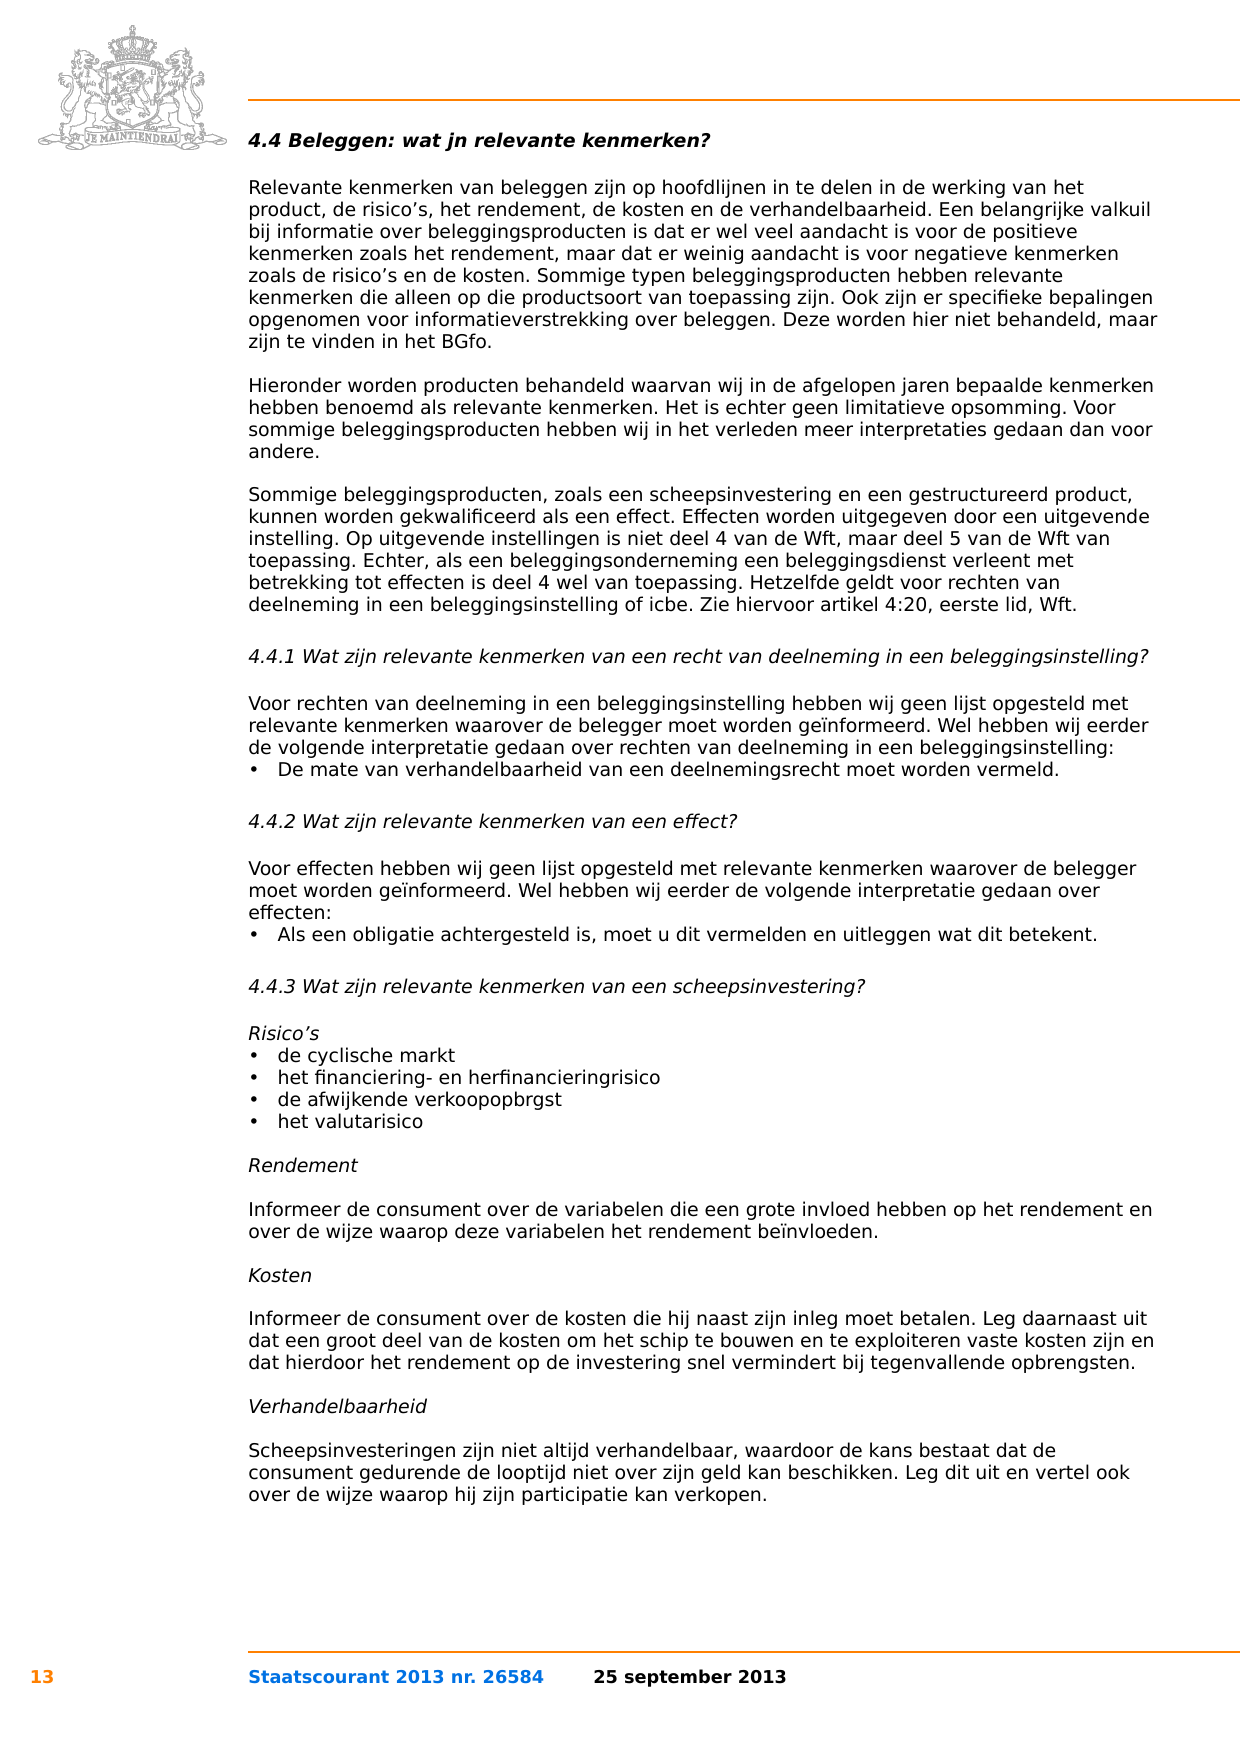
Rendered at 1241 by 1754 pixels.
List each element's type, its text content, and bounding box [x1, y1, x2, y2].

text Voor effecten hebben wij geen lijst opgesteld met relevante kenmerken waarover de belegger moet worden geïnformeerd. Wel hebben wij eerder de volgende interpretatie gedaan over effecten: [248, 858, 1163, 924]
subtitle Verhandelbaarheid [248, 1396, 1163, 1418]
text • het valutarisico [248, 1111, 1163, 1133]
text Voor rechten van deelneming in een beleggingsinstelling hebben wij geen lijst opgesteld met relevante kenmerken waarover de belegger moet worden geïnformeerd. Wel hebben wij eerder de volgende interpretatie gedaan over rechten van deelneming in een beleggingsinstelling: [248, 693, 1163, 759]
subtitle Risico’s [248, 1023, 1163, 1045]
text Scheepsinvesteringen zijn niet altijd verhandelbaar, waardoor de kans bestaat dat de consument gedurende de looptijd niet over zijn geld kan beschikken. Leg dit uit en vertel ook over de wijze waarop hij zijn participatie kan verkopen. [248, 1440, 1163, 1506]
subtitle Rendement [248, 1155, 1163, 1177]
text Informeer de consument over de variabelen die een grote invloed hebben op het rendement en over de wijze waarop deze variabelen het rendement beïnvloeden. [248, 1199, 1163, 1243]
text • het financiering- en herfinancieringrisico [248, 1067, 1163, 1089]
text Hieronder worden producten behandeld waarvan wij in de afgelopen jaren bepaalde kenmerken hebben benoemd als relevante kenmerken. Het is echter geen limitatieve opsomming. Voor sommige beleggingsproducten hebben wij in het verleden meer interpretaties gedaan dan voor andere. [248, 374, 1163, 462]
text Relevante kenmerken van beleggen zijn op hoofdlijnen in te delen in de werking van het product, de risico’s, het rendement, de kosten en de verhandelbaarheid. Een belangrijke valkuil bij informatie over beleggingsproducten is dat er wel veel aandacht is voor de positieve kenmerken zoals het rendement, maar dat er weinig aandacht is voor negatieve kenmerken zoals de risico’s en de kosten. Sommige typen beleggingsproducten hebben relevante kenmerken die alleen op die productsoort van toepassing zijn. Ook zijn er specifieke bepalingen opgenomen voor informatieverstrekking over beleggen. Deze worden hier niet behandeld, maar zijn te vinden in het BGfo. [248, 177, 1163, 353]
text • de afwijkende verkoopopbrgst [248, 1089, 1163, 1111]
subtitle 4.4.2 Wat zijn relevante kenmerken van een effect? [248, 811, 1163, 833]
picture [38, 25, 227, 150]
subtitle Kosten [248, 1264, 1163, 1286]
text • Als een obligatie achtergesteld is, moet u dit vermelden en uitleggen wat dit betekent. [248, 924, 1163, 946]
subtitle 4.4.3 Wat zijn relevante kenmerken van een scheepsinvestering? [248, 976, 1163, 998]
text • De mate van verhandelbaarheid van een deelnemingsrecht moet worden vermeld. [248, 759, 1163, 781]
text Sommige beleggingsproducten, zoals een scheepsinvestering en een gestructureerd product, kunnen worden gekwalificeerd als een effect. Effecten worden uitgegeven door een uitgevende instelling. Op uitgevende instellingen is niet deel 4 van de Wft, maar deel 5 van de Wft van toepassing. Echter, als een beleggingsonderneming een beleggingsdienst verleent met betrekking tot effecten is deel 4 wel van toepassing. Hetzelfde geldt voor rechten van deelneming in een beleggingsinstelling of icbe. Zie hiervoor artikel 4:20, eerste lid, Wft. [248, 484, 1163, 616]
text • de cyclische markt [248, 1045, 1163, 1067]
text Informeer de consument over de kosten die hij naast zijn inleg moet betalen. Leg daarnaast uit dat een groot deel van de kosten om het schip te bouwen en te exploiteren vaste kosten zijn en dat hierdoor het rendement op de investering snel vermindert bij tegenvallende opbrengsten. [248, 1308, 1163, 1374]
subtitle 4.4.1 Wat zijn relevante kenmerken van een recht van deelneming in een beleggingsinstelling? [248, 646, 1163, 668]
subtitle 4.4 Beleggen: wat jn relevante kenmerken? [248, 130, 1163, 152]
